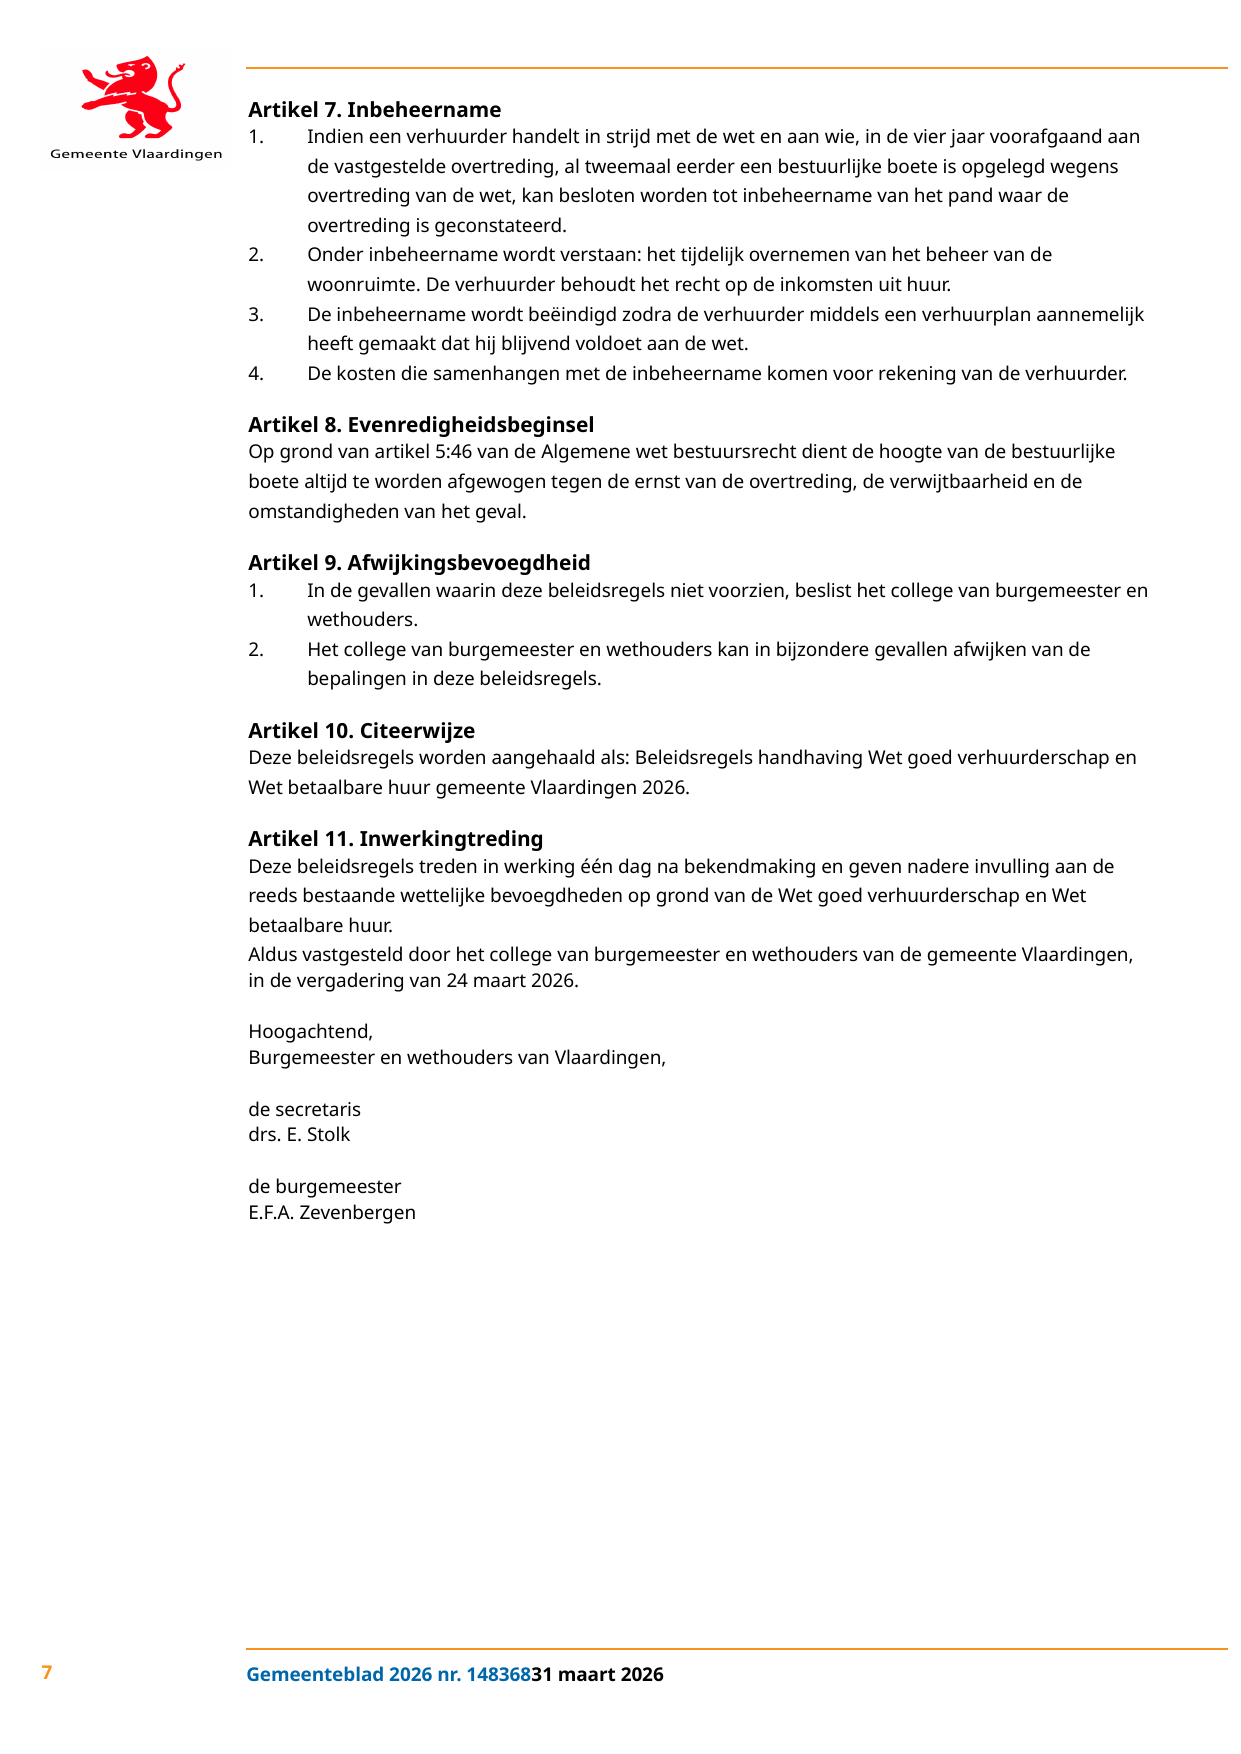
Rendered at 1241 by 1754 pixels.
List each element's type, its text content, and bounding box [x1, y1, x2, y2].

text Artikel 9. Afwijkingsbevoegdheid [248, 548, 1152, 577]
text E.F.A. Zevenbergen [248, 1199, 1152, 1224]
list In de gevallen waarin deze beleidsregels niet voorzien, beslist het college van burgemeester en wethouders. [248, 577, 1152, 632]
picture [41, 47, 231, 172]
text Aldus vastgesteld door het college van burgemeester en wethouders van de gemeente Vlaardingen, in de vergadering van 24 maart 2026. [248, 942, 1152, 993]
list De kosten die samenhangen met de inbeheername komen voor rekening van de verhuurder. [248, 360, 1152, 386]
list Het college van burgemeester en wethouders kan in bijzondere gevallen afwijken van de bepalingen in deze beleidsregels. [248, 636, 1152, 691]
text Artikel 10. Citeerwijze [248, 716, 1152, 744]
text Hoogachtend, [248, 1019, 1152, 1044]
text Deze beleidsregels treden in werking één dag na bekendmaking en geven nadere invulling aan de reeds bestaande wettelijke bevoegdheden op grond van de Wet goed verhuurderschap en Wet betaalbare huur. [248, 853, 1152, 938]
text drs. E. Stolk [248, 1122, 1152, 1147]
list De inbeheername wordt beëindigd zodra de verhuurder middels een verhuurplan aannemelijk heeft gemaakt dat hij blijvend voldoet aan de wet. [248, 301, 1152, 356]
text Artikel 11. Inwerkingtreding [248, 824, 1152, 853]
text de secretaris [248, 1096, 1152, 1122]
text de burgemeester [248, 1173, 1152, 1199]
list Indien een verhuurder handelt in strijd met de wet en aan wie, in de vier jaar voorafgaand aan de vastgestelde overtreding, al tweemaal eerder een bestuurlijke boete is opgelegd wegens overtreding van de wet, kan besloten worden tot inbeheername van het pand waar de overtreding is geconstateerd. [248, 123, 1152, 238]
text Artikel 8. Evenredigheidsbeginsel [248, 410, 1152, 439]
text Burgemeester en wethouders van Vlaardingen, [248, 1044, 1152, 1070]
list Onder inbeheername wordt verstaan: het tijdelijk overnemen van het beheer van de woonruimte. De verhuurder behoudt het recht op de inkomsten uit huur. [248, 242, 1152, 297]
text Artikel 7. Inbeheername [248, 95, 1152, 123]
text Op grond van artikel 5:46 van de Algemene wet bestuursrecht dient de hoogte van de bestuurlijke boete altijd te worden afgewogen tegen de ernst van de overtreding, de verwijtbaarheid en de omstandigheden van het geval. [248, 439, 1152, 524]
text Deze beleidsregels worden aangehaald als: Beleidsregels handhaving Wet goed verhuurderschap en Wet betaalbare huur gemeente Vlaardingen 2026. [248, 744, 1152, 800]
